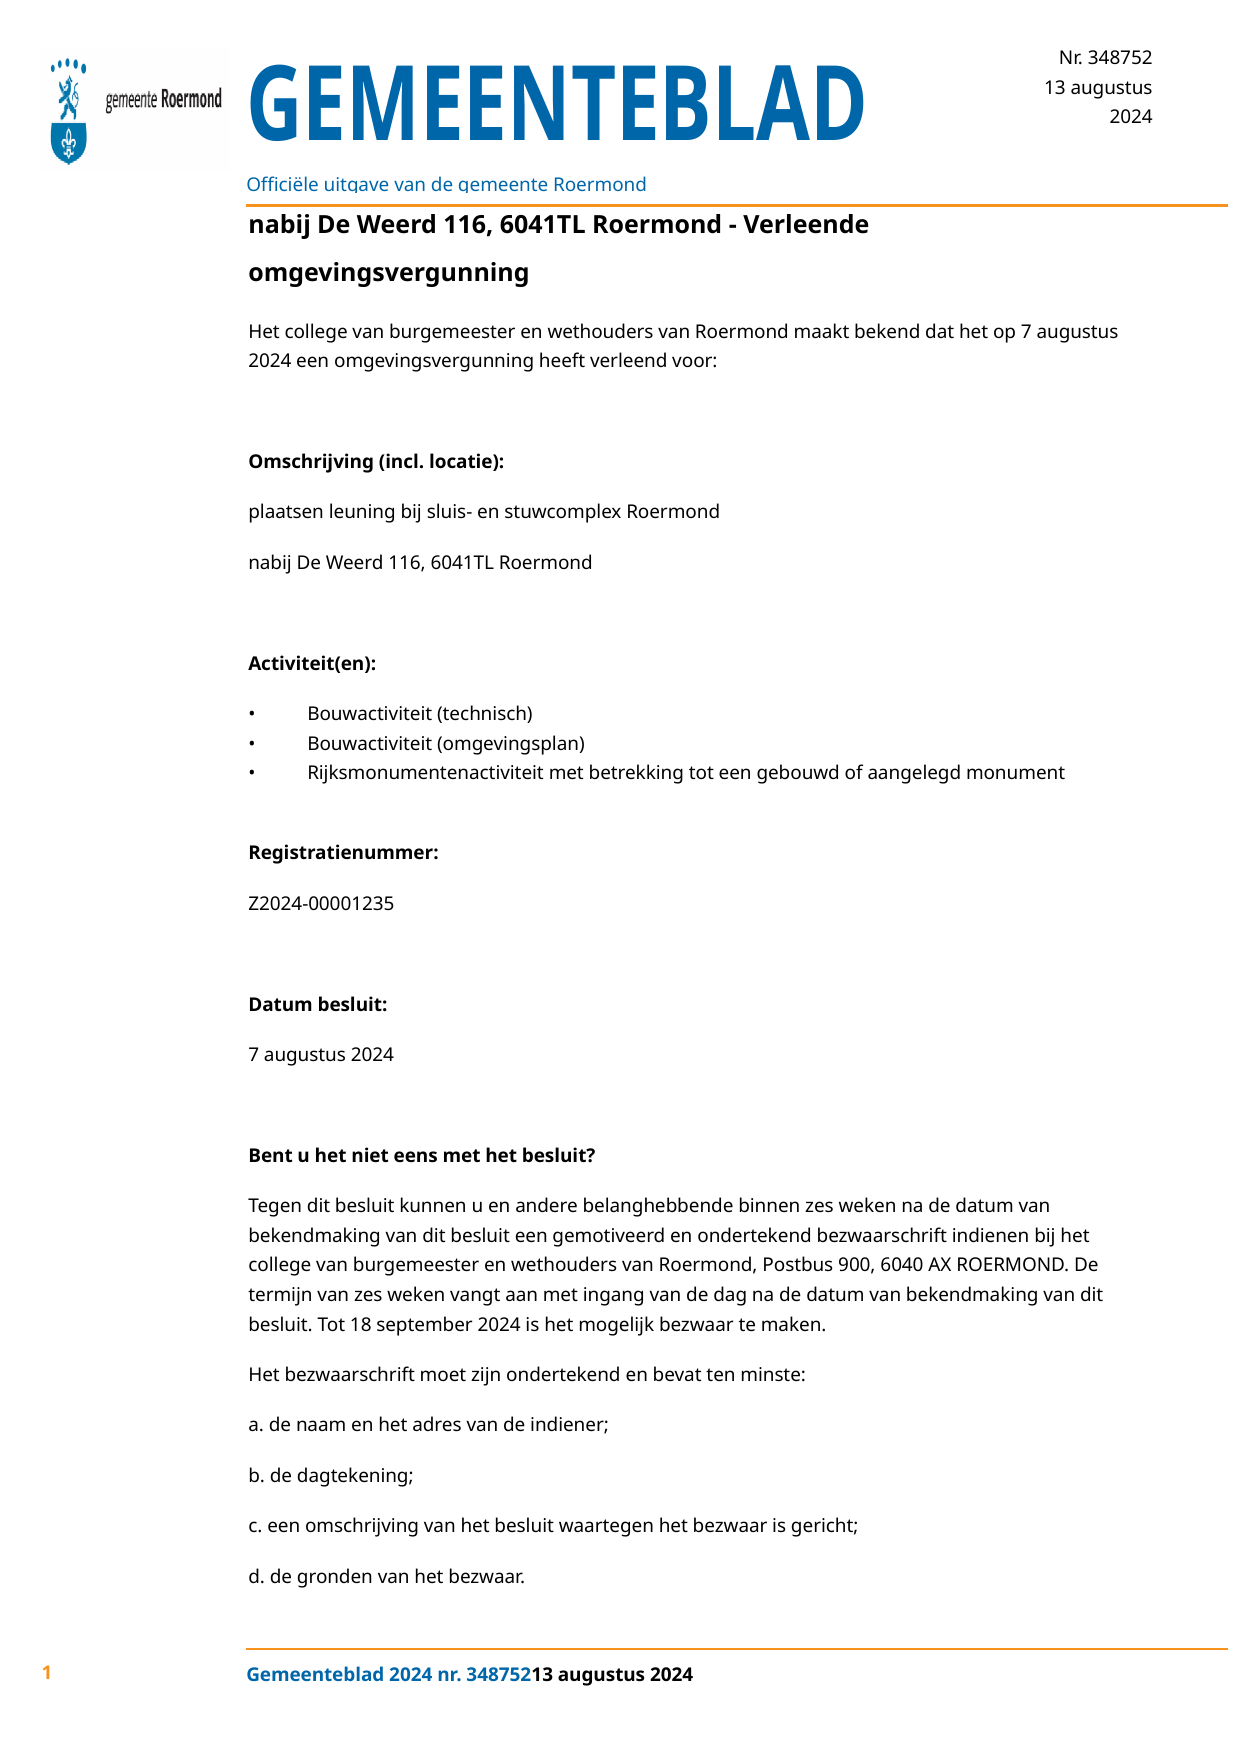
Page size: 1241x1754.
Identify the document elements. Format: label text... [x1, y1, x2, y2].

text nabij De Weerd 116, 6041TL Roermond [248, 549, 1152, 575]
text d. de gronden van het bezwaar. [248, 1563, 1152, 1589]
text Het college van burgemeester en wethouders van Roermond maakt bekend dat het op 7 augustus 2024 een omgevingsvergunning heeft verleend voor: [248, 318, 1152, 373]
text Activiteit(en): [248, 650, 1152, 676]
text a. de naam en het adres van de indiener; [248, 1412, 1152, 1437]
text Het bezwaarschrift moet zijn ondertekend en bevat ten minste: [248, 1361, 1152, 1387]
text Datum besluit: [248, 991, 1152, 1017]
text plaatsen leuning bij sluis- en stuwcomplex Roermond [248, 499, 1152, 524]
text 7 augustus 2024 [248, 1041, 1152, 1067]
text b. de dagtekening; [248, 1462, 1152, 1488]
list Bouwactiviteit (omgevingsplan) [248, 730, 1152, 756]
text Z2024-00001235 [248, 890, 1152, 916]
text Registratienummer: [248, 839, 1152, 865]
picture [41, 47, 231, 172]
text nabij De Weerd 116, 6041TL Roermond - Verleende omgevingsvergunning [248, 207, 1152, 288]
list Rijksmonumentenactiviteit met betrekking tot een gebouwd of aangelegd monument [248, 759, 1152, 785]
list Bouwactiviteit (technisch) [248, 700, 1152, 726]
text Bent u het niet eens met het besluit? [248, 1142, 1152, 1168]
text Tegen dit besluit kunnen u en andere belanghebbende binnen zes weken na de datum van bekendmaking van dit besluit een gemotiveerd en ondertekend bezwaarschrift indienen bij het college van burgemeester en wethouders van Roermond, Postbus 900, 6040 AX ROERMOND. De termijn van zes weken vangt aan met ingang van de dag na de datum van bekendmaking van dit besluit. Tot 18 september 2024 is het mogelijk bezwaar te maken. [248, 1192, 1152, 1337]
text Omschrijving (incl. locatie): [248, 448, 1152, 474]
text c. een omschrijving van het besluit waartegen het bezwaar is gericht; [248, 1512, 1152, 1538]
